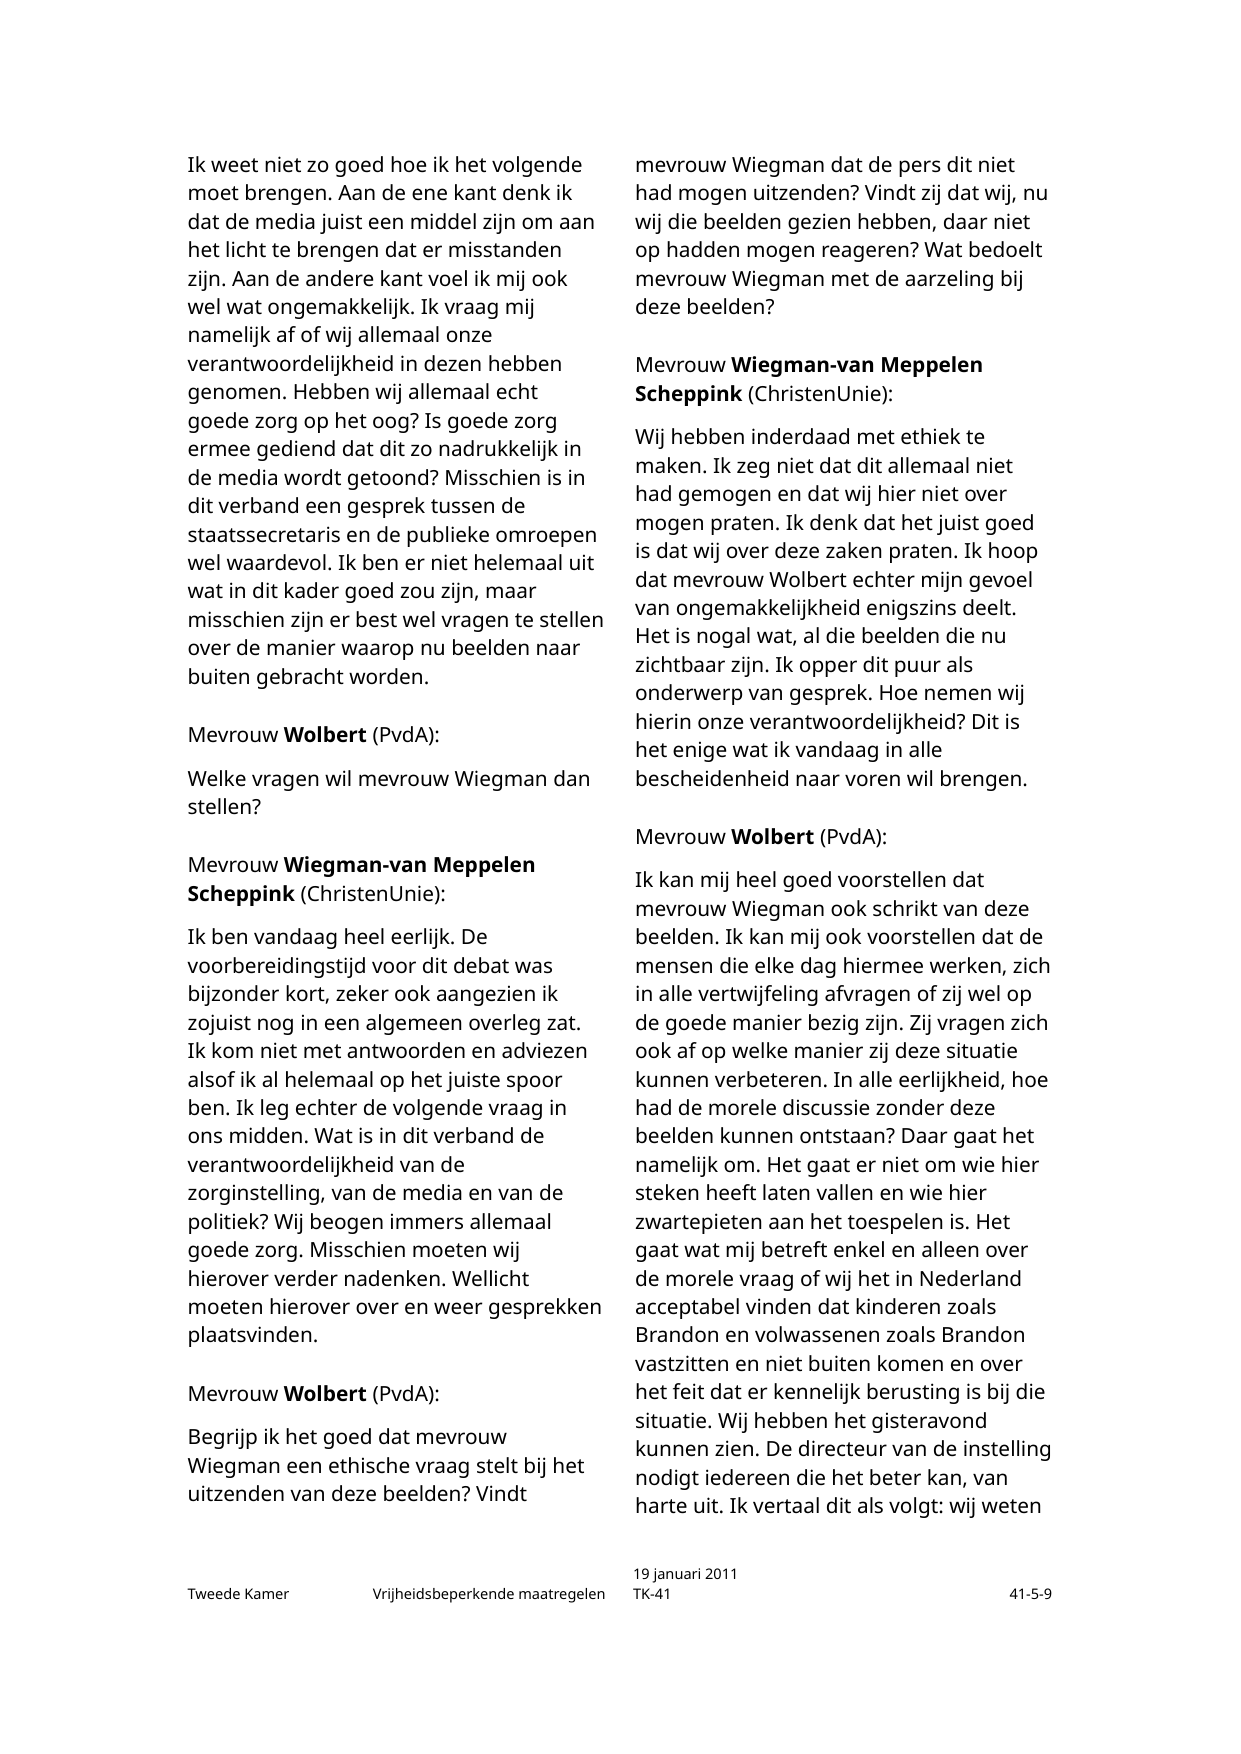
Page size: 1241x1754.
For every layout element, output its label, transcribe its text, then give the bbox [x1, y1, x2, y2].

text Mevrouw Wiegman-van Meppelen Scheppink (ChristenUnie): [187, 851, 605, 907]
text Ik kan mij heel goed voorstellen dat mevrouw Wiegman ook schrikt van deze beelden. Ik kan mij ook voorstellen dat de mensen die elke dag hiermee werken, zich in alle vertwijfeling afvragen of zij wel op de goede manier bezig zijn. Zij vragen zich ook af op welke manier zij deze situatie kunnen verbeteren. In alle eerlijkheid, hoe had de morele discussie zonder deze beelden kunnen ontstaan? Daar gaat het namelijk om. Het gaat er niet om wie hier steken heeft laten vallen en wie hier zwartepieten aan het toespelen is. Het gaat wat mij betreft enkel en alleen over de morele vraag of wij het in Nederland acceptabel vinden dat kinderen zoals Brandon en volwassenen zoals Brandon vastzitten en niet buiten komen en over het feit dat er kennelijk berusting is bij die situatie. Wij hebben het gisteravond kunnen zien. De directeur van de instelling nodigt iedereen die het beter kan, van harte uit. Ik vertaal dit als volgt: wij weten [635, 866, 1053, 1520]
text Welke vragen wil mevrouw Wiegman dan stellen? [187, 764, 605, 821]
text Mevrouw Wolbert (PvdA): [187, 1379, 605, 1407]
text Begrijp ik het goed dat mevrouw Wiegman een ethische vraag stelt bij het uitzenden van deze beelden? Vindt [187, 1422, 605, 1508]
text mevrouw Wiegman dat de pers dit niet had mogen uitzenden? Vindt zij dat wij, nu wij die beelden gezien hebben, daar niet op hadden mogen reageren? Wat bedoelt mevrouw Wiegman met de aarzeling bij deze beelden? [635, 150, 1053, 321]
text Mevrouw Wolbert (PvdA): [635, 822, 1053, 851]
text Mevrouw Wiegman-van Meppelen Scheppink (ChristenUnie): [635, 351, 1053, 407]
text Ik weet niet zo goed hoe ik het volgende moet brengen. Aan de ene kant denk ik dat de media juist een middel zijn om aan het licht te brengen dat er misstanden zijn. Aan de andere kant voel ik mij ook wel wat ongemakkelijk. Ik vraag mij namelijk af of wij allemaal onze verantwoordelijkheid in dezen hebben genomen. Hebben wij allemaal echt goede zorg op het oog? Is goede zorg ermee gediend dat dit zo nadrukkelijk in de media wordt getoond? Misschien is in dit verband een gesprek tussen de staatssecretaris en de publieke omroepen wel waardevol. Ik ben er niet helemaal uit wat in dit kader goed zou zijn, maar misschien zijn er best wel vragen te stellen over de manier waarop nu beelden naar buiten gebracht worden. [187, 150, 605, 690]
text Ik ben vandaag heel eerlijk. De voorbereidingstijd voor dit debat was bijzonder kort, zeker ook aangezien ik zojuist nog in een algemeen overleg zat. Ik kom niet met antwoorden en adviezen alsof ik al helemaal op het juiste spoor ben. Ik leg echter de volgende vraag in ons midden. Wat is in dit verband de verantwoordelijkheid van de zorginstelling, van de media en van de politiek? Wij beogen immers allemaal goede zorg. Misschien moeten wij hierover verder nadenken. Wellicht moeten hierover over en weer gesprekken plaatsvinden. [187, 922, 605, 1349]
text Mevrouw Wolbert (PvdA): [187, 720, 605, 749]
text Wij hebben inderdaad met ethiek te maken. Ik zeg niet dat dit allemaal niet had gemogen en dat wij hier niet over mogen praten. Ik denk dat het juist goed is dat wij over deze zaken praten. Ik hoop dat mevrouw Wolbert echter mijn gevoel van ongemakkelijkheid enigszins deelt. Het is nogal wat, al die beelden die nu zichtbaar zijn. Ik opper dit puur als onderwerp van gesprek. Hoe nemen wij hierin onze verantwoordelijkheid? Dit is het enige wat ik vandaag in alle bescheidenheid naar voren wil brengen. [635, 422, 1053, 792]
